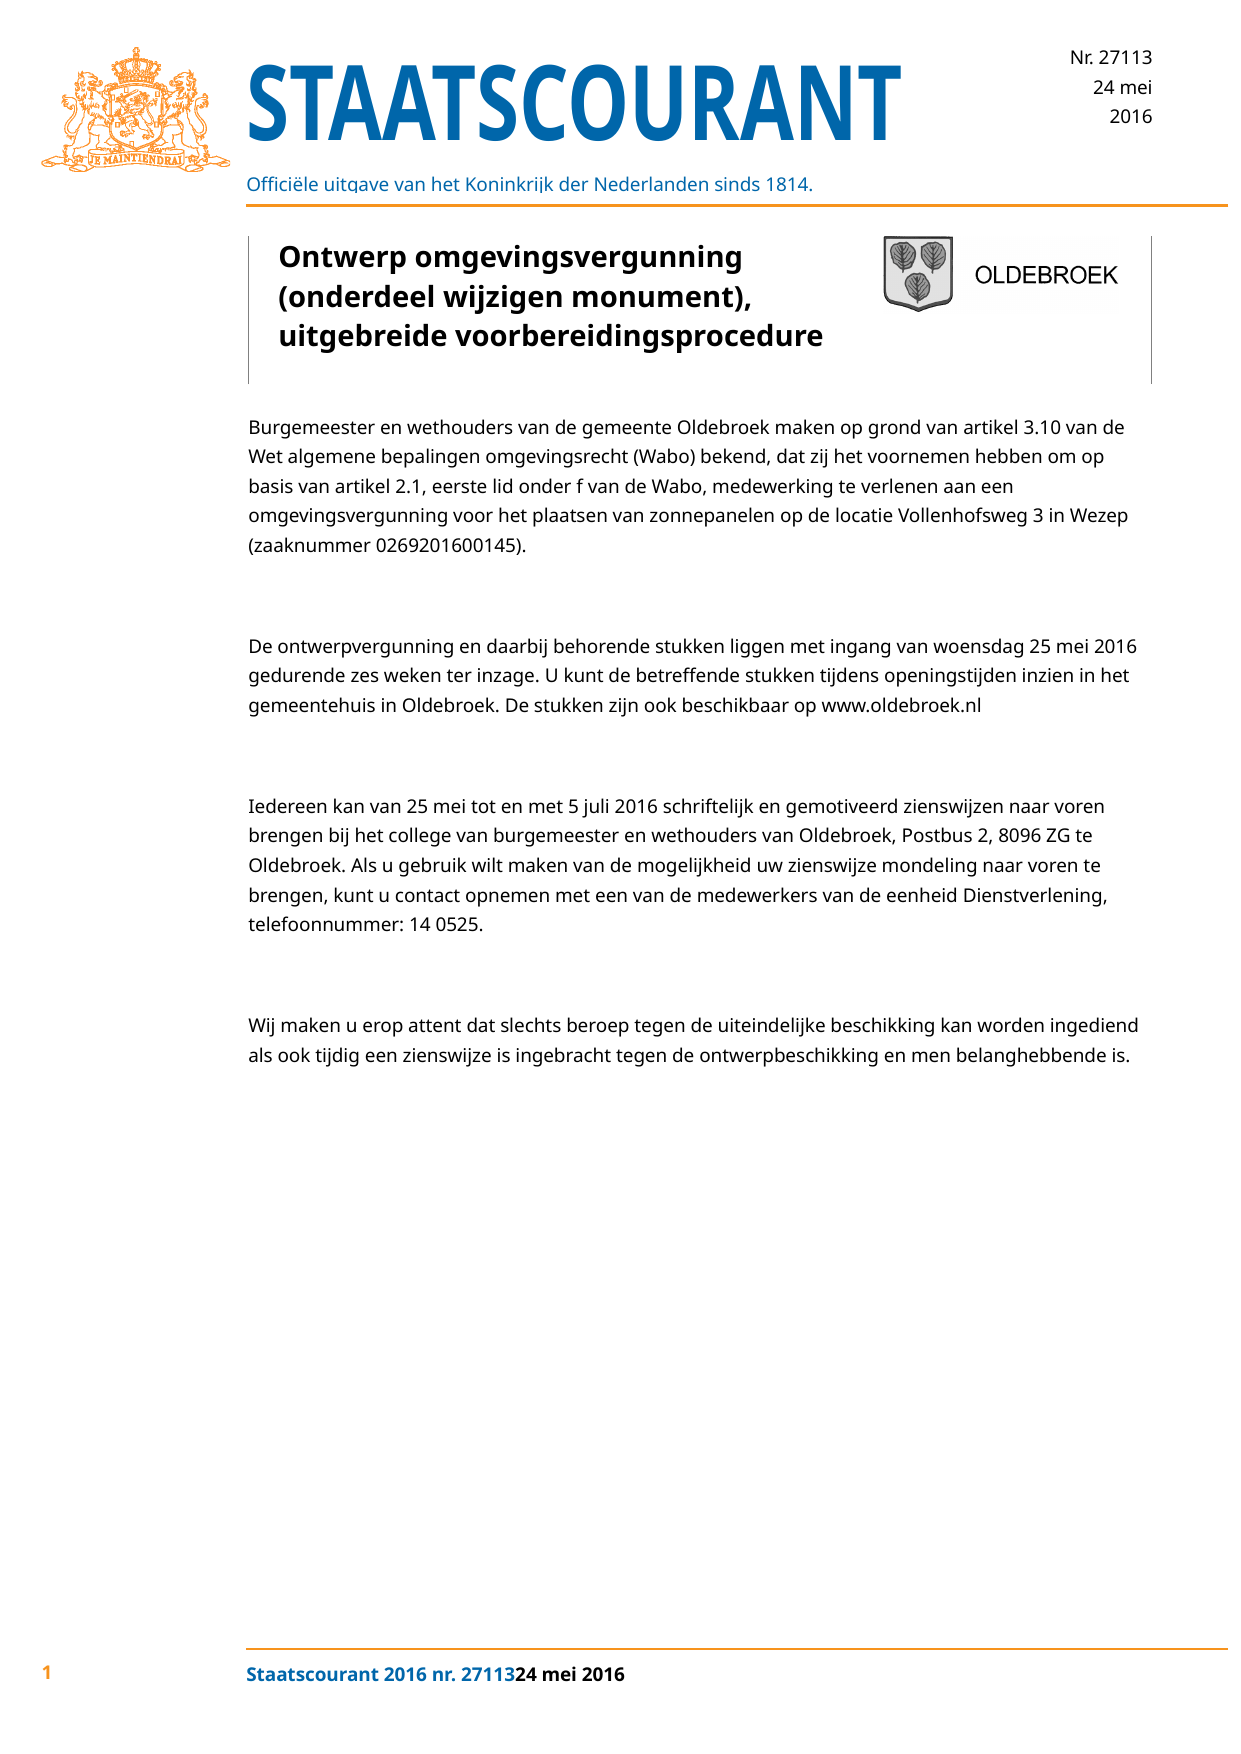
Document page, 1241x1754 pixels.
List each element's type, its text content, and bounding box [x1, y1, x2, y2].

text Burgemeester en wethouders van de gemeente Oldebroek maken op grond van artikel 3.10 van de Wet algemene bepalingen omgevingsrecht (Wabo) bekend, dat zij het voornemen hebben om op basis van artikel 2.1, eerste lid onder f van de Wabo, medewerking te verlenen aan een omgevingsvergunning voor het plaatsen van zonnepanelen op de locatie Vollenhofsweg 3 in Wezep (zaaknummer 0269201600145). [248, 414, 1152, 558]
text De ontwerpvergunning en daarbij behorende stukken liggen met ingang van woensdag 25 mei 2016 gedurende zes weken ter inzage. U kunt de betreffende stukken tijdens openingstijden inzien in het gemeentehuis in Oldebroek. De stukken zijn ook beschikbaar op www.oldebroek.nl [248, 633, 1152, 718]
table_header Ontwerp omgevingsvergunning (onderdeel wijzigen monument), uitgebreide voorbereidingsprocedure [249, 236, 850, 384]
text Iedereen kan van 25 mei tot en met 5 juli 2016 schriftelijk en gemotiveerd zienswijzen naar voren brengen bij het college van burgemeester en wethouders van Oldebroek, Postbus 2, 8096 ZG te Oldebroek. Als u gebruik wilt maken van de mogelijkheid uw zienswijze mondeling naar voren te brengen, kunt u contact opnemen met een van de medewerkers van de eenheid Dienstverlening, telefoonnummer: 14 0525. [248, 793, 1152, 937]
picture [882, 236, 1119, 314]
table_header [850, 236, 1151, 384]
picture [41, 47, 231, 172]
text Wij maken u erop attent dat slechts beroep tegen de uiteindelijke beschikking kan worden ingediend als ook tijdig een zienswijze is ingebracht tegen de ontwerpbeschikking en men belanghebbende is. [248, 1012, 1152, 1068]
